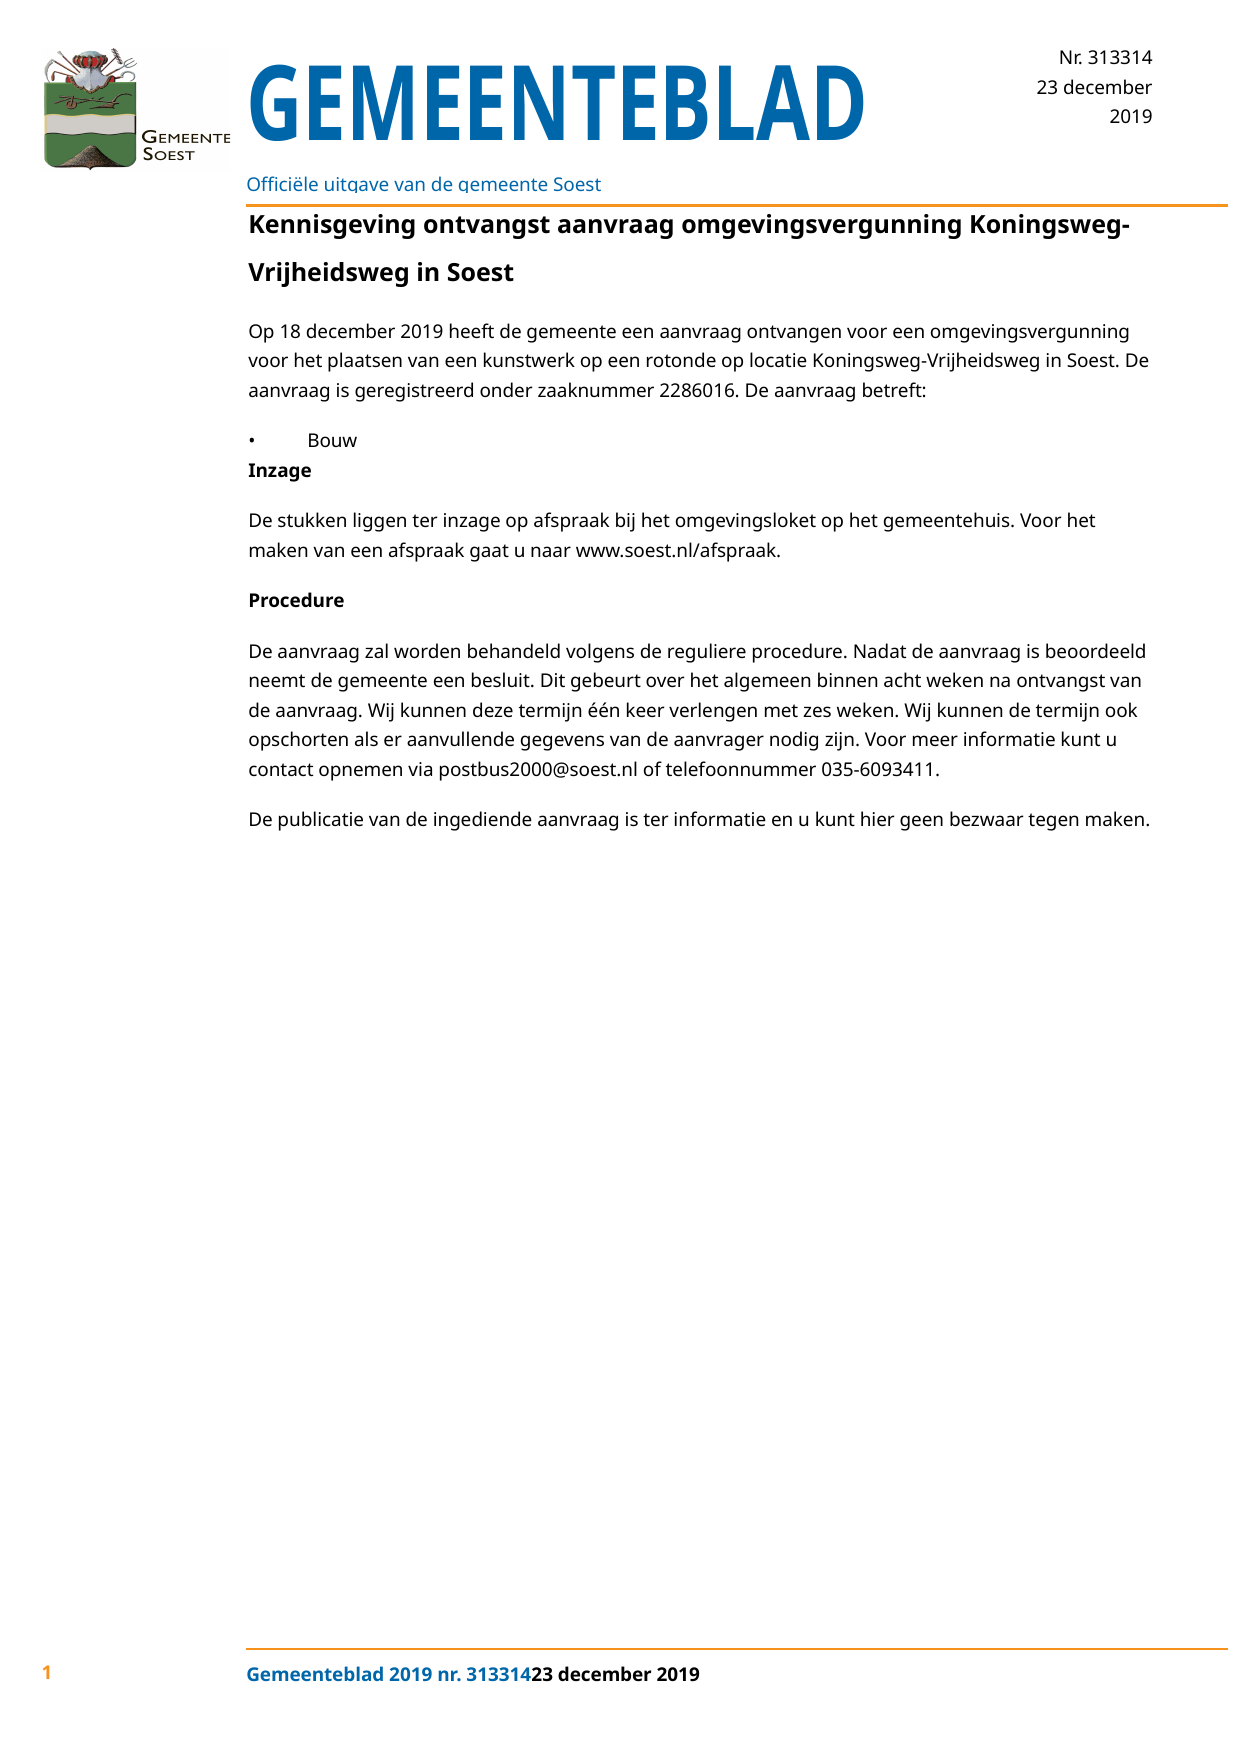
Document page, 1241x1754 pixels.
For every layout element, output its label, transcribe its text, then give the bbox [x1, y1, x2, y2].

text Kennisgeving ontvangst aanvraag omgevingsvergunning Koningsweg-Vrijheidsweg in Soest [248, 207, 1152, 288]
text Inzage [248, 457, 1152, 483]
text Procedure [248, 587, 1152, 613]
list Bouw [248, 427, 1152, 453]
text De aanvraag zal worden behandeld volgens de reguliere procedure. Nadat de aanvraag is beoordeeld neemt de gemeente een besluit. Dit gebeurt over het algemeen binnen acht weken na ontvangst van de aanvraag. Wij kunnen deze termijn één keer verlengen met zes weken. Wij kunnen de termijn ook opschorten als er aanvullende gegevens van de aanvrager nodig zijn. Voor meer informatie kunt u contact opnemen via postbus2000@soest.nl of telefoonnummer 035-6093411. [248, 638, 1152, 782]
text De publicatie van de ingediende aanvraag is ter informatie en u kunt hier geen bezwaar tegen maken. [248, 807, 1152, 832]
picture [41, 47, 231, 172]
text Op 18 december 2019 heeft de gemeente een aanvraag ontvangen voor een omgevingsvergunning voor het plaatsen van een kunstwerk op een rotonde op locatie Koningsweg-Vrijheidsweg in Soest. De aanvraag is geregistreerd onder zaaknummer 2286016. De aanvraag betreft: [248, 318, 1152, 403]
text De stukken liggen ter inzage op afspraak bij het omgevingsloket op het gemeentehuis. Voor het maken van een afspraak gaat u naar www.soest.nl/afspraak. [248, 507, 1152, 563]
